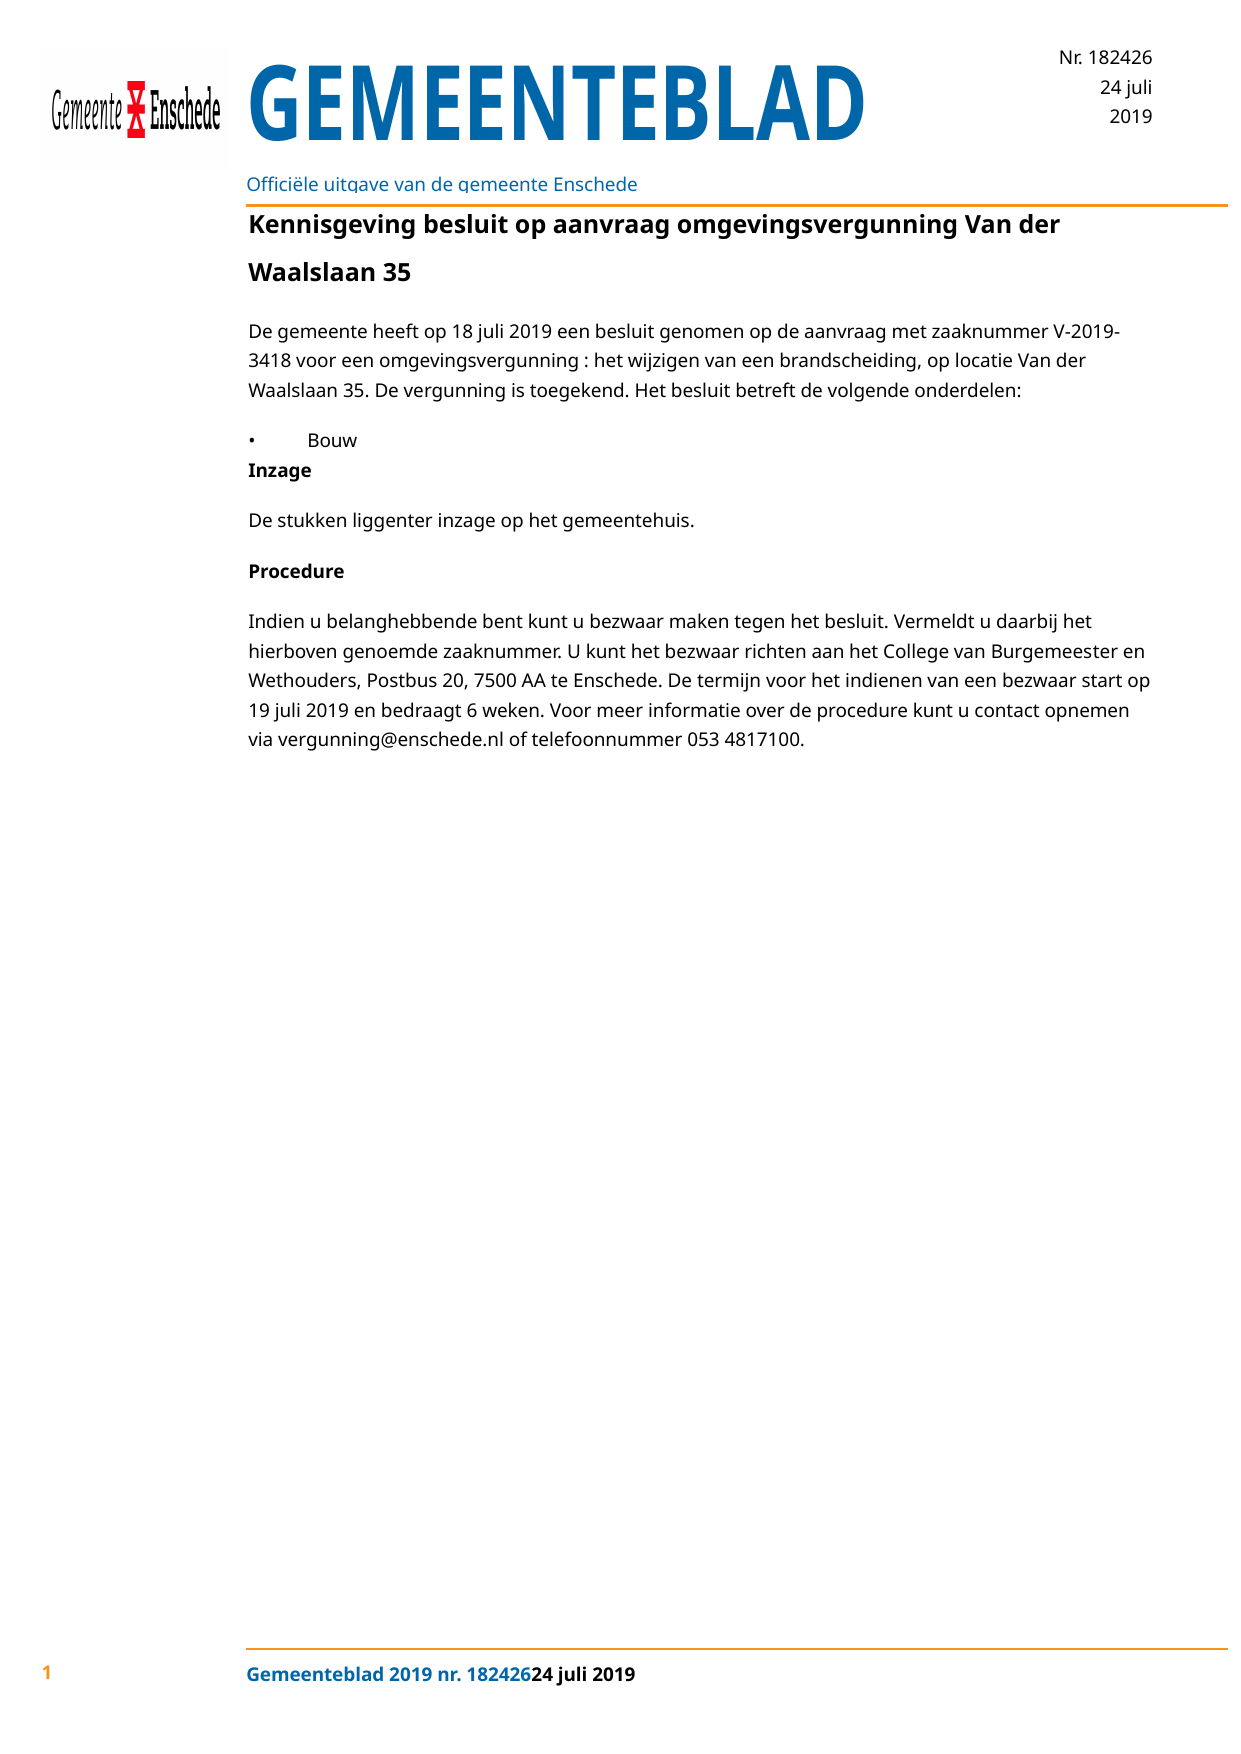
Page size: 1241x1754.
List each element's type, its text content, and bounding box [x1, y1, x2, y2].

list Bouw [248, 427, 1152, 453]
text De stukken liggenter inzage op het gemeentehuis. [248, 507, 1152, 533]
text Procedure [248, 558, 1152, 584]
picture [41, 47, 231, 172]
text Indien u belanghebbende bent kunt u bezwaar maken tegen het besluit. Vermeldt u daarbij het hierboven genoemde zaaknummer. U kunt het bezwaar richten aan het College van Burgemees­ter en Wethouders, Postbus 20, 7500 AA te Enschede. De termijn voor het indienen van een bezwaar start op 19 juli 2019 en bedraagt 6 weken. Voor meer informatie over de procedure kunt u contact opnemen via vergunning@enschede.nl of telefoonnummer 053 4817100. [248, 608, 1152, 752]
text Kennisgeving besluit op aanvraag omgevingsvergunning Van der Waalslaan 35 [248, 207, 1152, 288]
text De gemeente heeft op 18 juli 2019 een besluit genomen op de aanvraag met zaaknummer V-2019-3418 voor een omgevingsvergunning : het wijzigen van een brandscheiding, op locatie Van der Waalslaan 35. De vergunning is toegekend. Het besluit betreft de volgende onderdelen: [248, 318, 1152, 403]
text Inzage [248, 457, 1152, 483]
